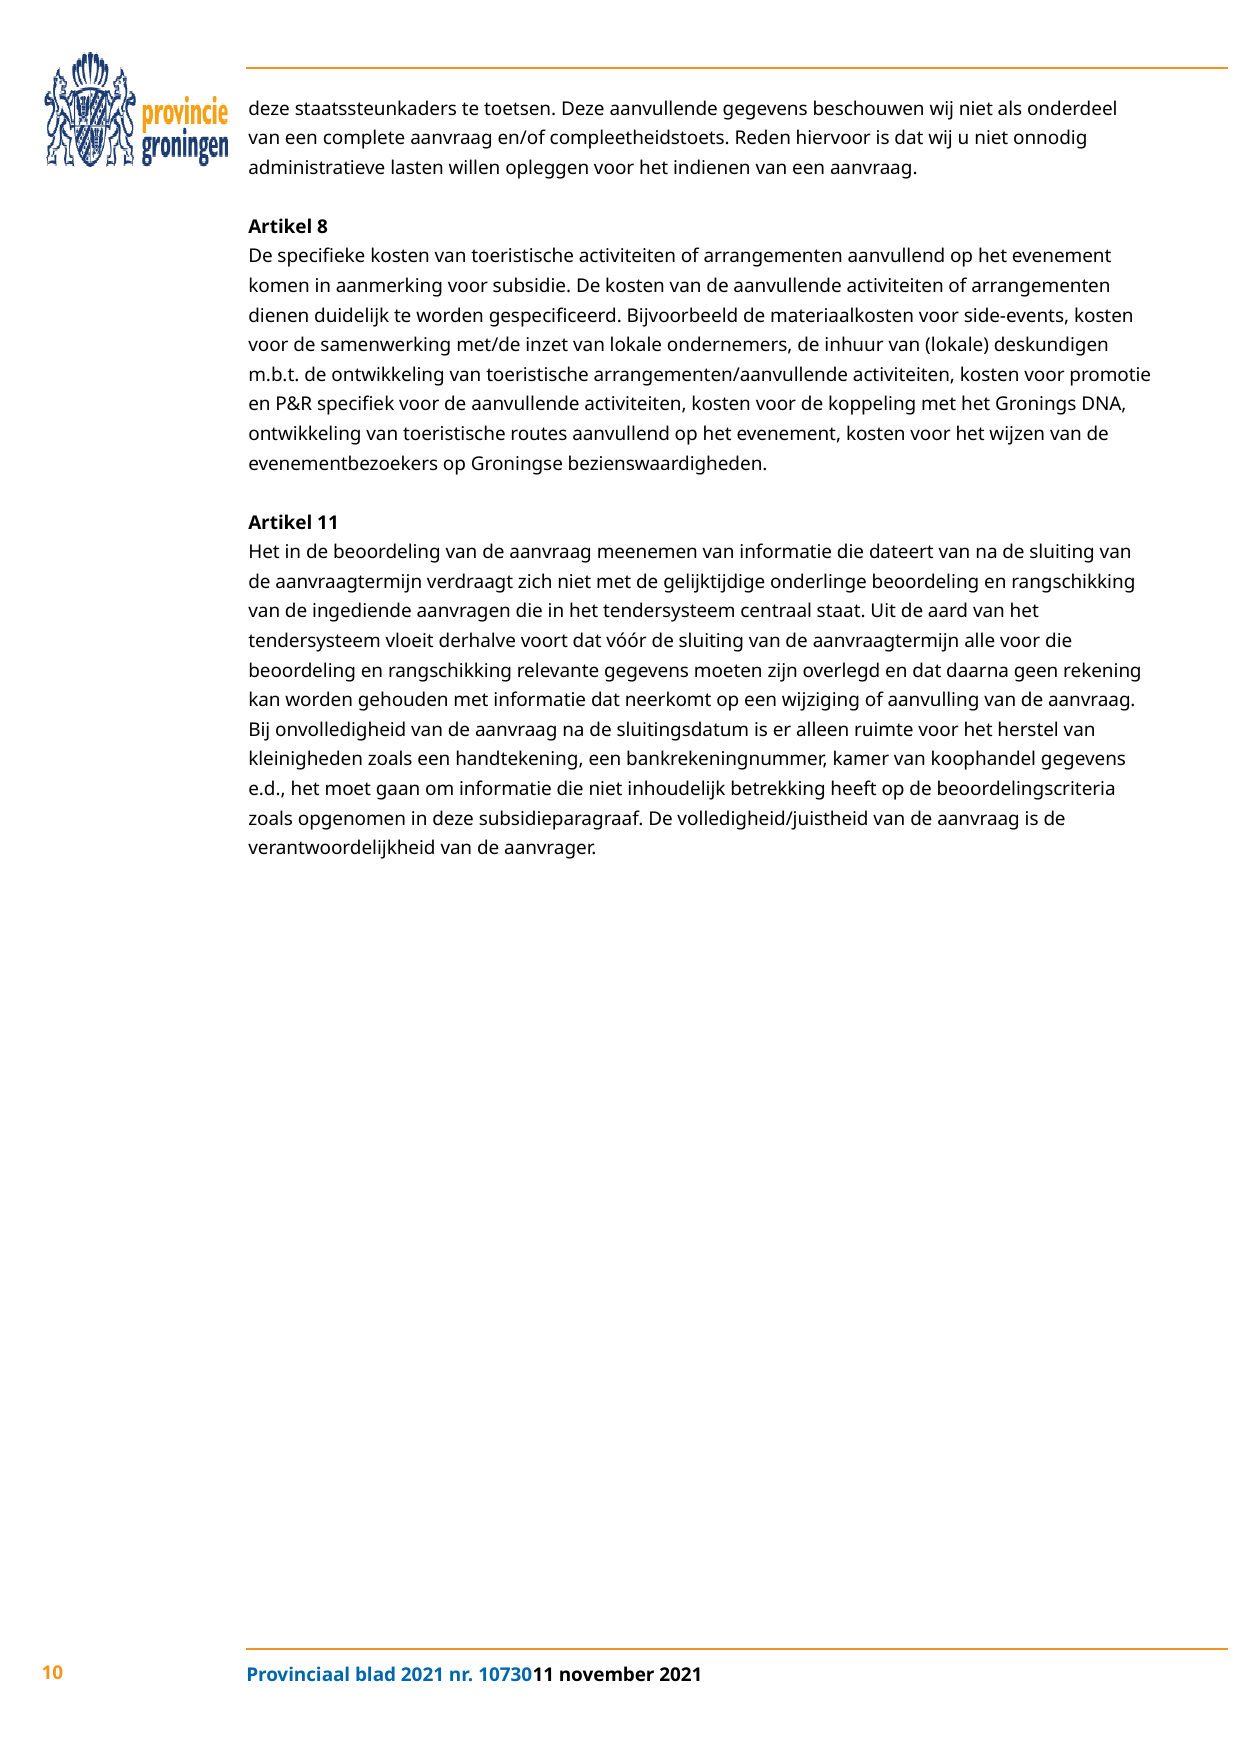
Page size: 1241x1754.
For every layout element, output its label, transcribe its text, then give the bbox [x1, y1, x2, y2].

text Het in de beoordeling van de aanvraag meenemen van informatie die dateert van na de sluiting van de aanvraagtermijn verdraagt zich niet met de gelijktijdige onderlinge beoordeling en rangschikking van de ingediende aanvragen die in het tendersysteem centraal staat. Uit de aard van het tendersysteem vloeit derhalve voort dat vóór de sluiting van de aanvraagtermijn alle voor die beoordeling en rangschikking relevante gegevens moeten zijn overlegd en dat daarna geen rekening kan worden gehouden met informatie dat neerkomt op een wijziging of aanvulling van de aanvraag. Bij onvolledigheid van de aanvraag na de sluitingsdatum is er alleen ruimte voor het herstel van kleinigheden zoals een handtekening, een bankrekeningnummer, kamer van koophandel gegevens e.d., het moet gaan om informatie die niet inhoudelijk betrekking heeft op de beoordelingscriteria zoals opgenomen in deze subsidieparagraaf. De volledigheid/juistheid van de aanvraag is de verantwoordelijkheid van de aanvrager. [248, 538, 1152, 860]
picture [41, 47, 231, 172]
text deze staatssteunkaders te toetsen. Deze aanvullende gegevens beschouwen wij niet als onderdeel van een complete aanvraag en/of compleetheidstoets. Reden hiervoor is dat wij u niet onnodig administratieve lasten willen opleggen voor het indienen van een aanvraag. [248, 95, 1152, 180]
text Artikel 8 [248, 213, 1152, 239]
text Artikel 11 [248, 509, 1152, 535]
text De specifieke kosten van toeristische activiteiten of arrangementen aanvullend op het evenement komen in aanmerking voor subsidie. De kosten van de aanvullende activiteiten of arrangementen dienen duidelijk te worden gespecificeerd. Bijvoorbeeld de materiaalkosten voor side-events, kosten voor de samenwerking met/de inzet van lokale ondernemers, de inhuur van (lokale) deskundigen m.b.t. de ontwikkeling van toeristische arrangementen/aanvullende activiteiten, kosten voor promotie en P&R specifiek voor de aanvullende activiteiten, kosten voor de koppeling met het Gronings DNA, ontwikkeling van toeristische routes aanvullend op het evenement, kosten voor het wijzen van de evenementbezoekers op Groningse bezienswaardigheden. [248, 243, 1152, 476]
